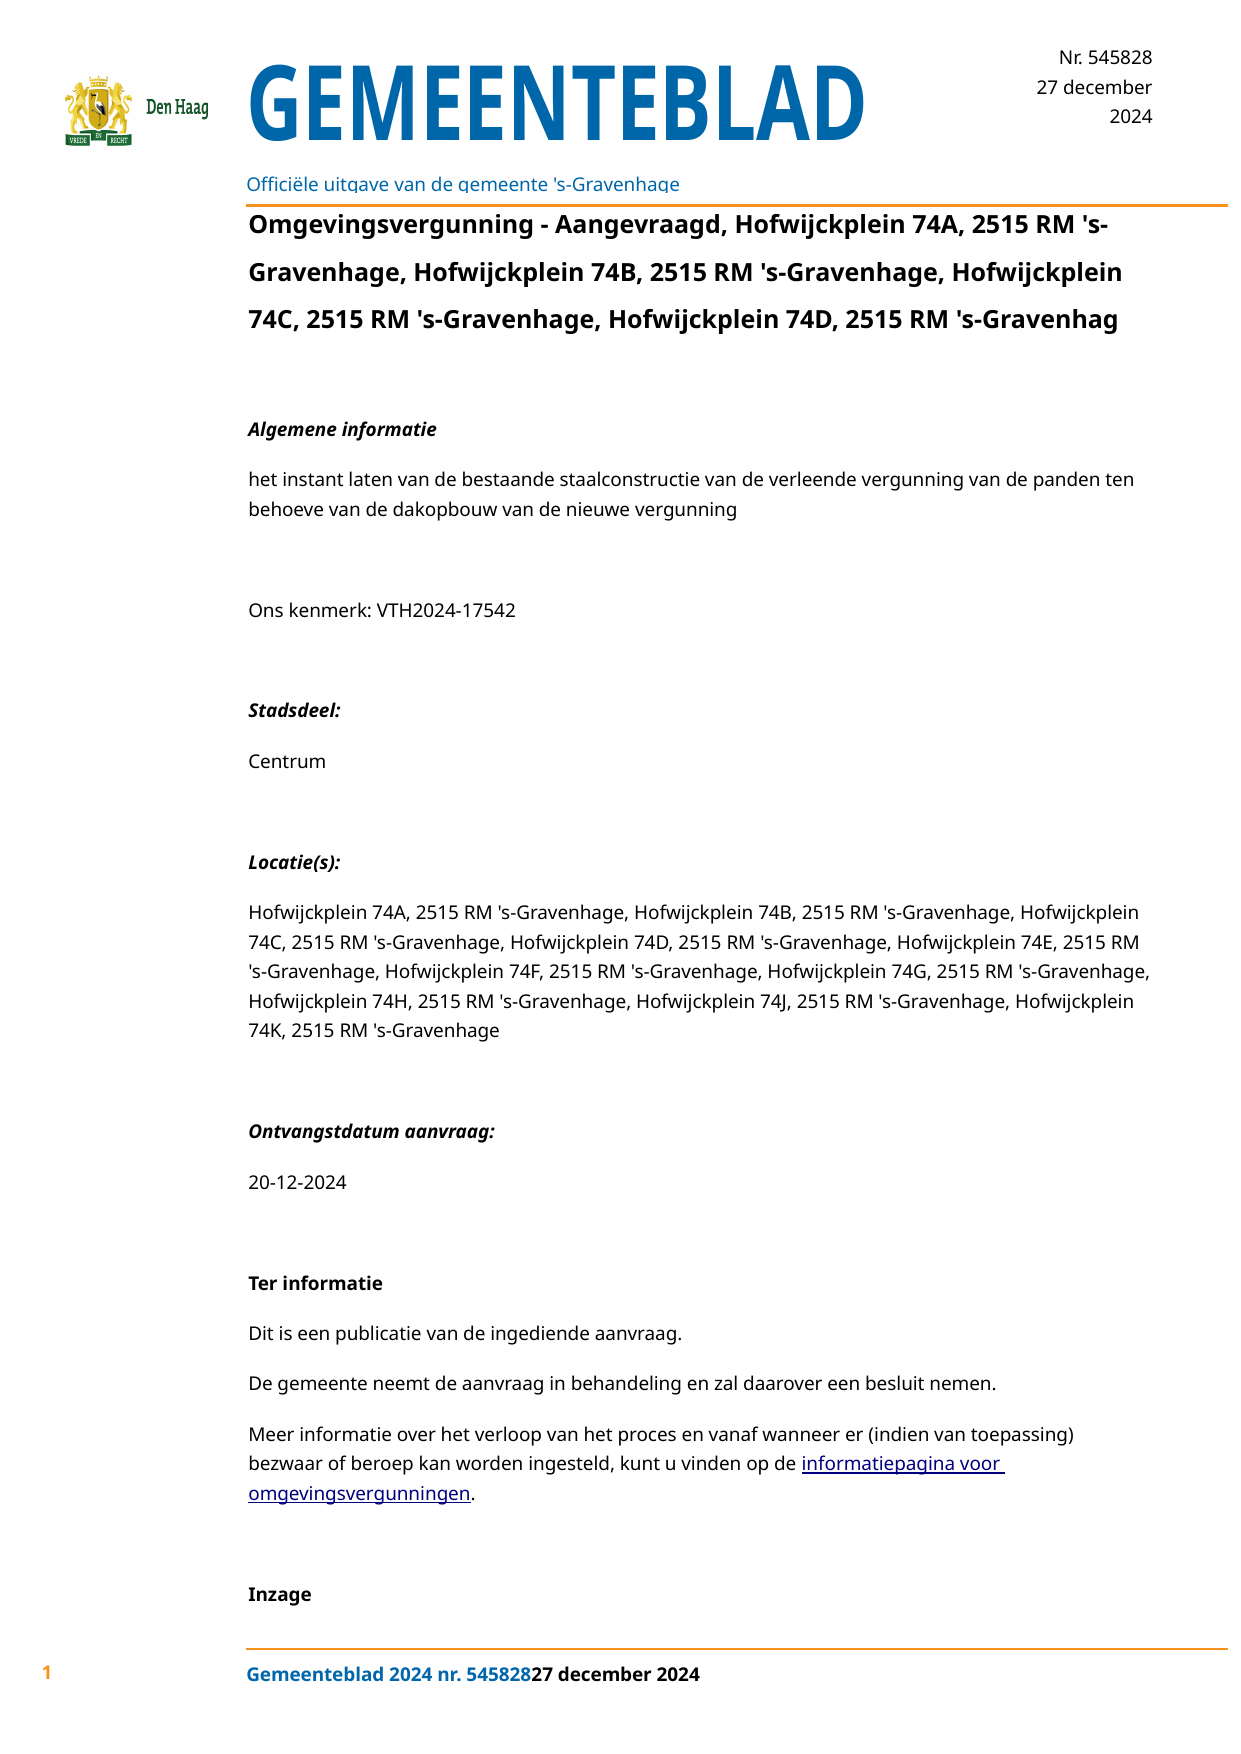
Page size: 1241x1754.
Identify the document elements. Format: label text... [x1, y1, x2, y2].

text Locatie(s): [248, 849, 1152, 874]
text Stadsdeel: [248, 698, 1152, 723]
text Algemene informatie [248, 416, 1152, 442]
text Dit is een publicatie van de ingediende aanvraag. [248, 1320, 1152, 1346]
text Inzage [248, 1581, 1152, 1607]
text Ontvangstdatum aanvraag: [248, 1118, 1152, 1144]
picture [41, 47, 231, 172]
text het instant laten van de bestaande staalconstructie van de verleende vergunning van de panden ten behoeve van de dakopbouw van de nieuwe vergunning [248, 466, 1152, 522]
text Meer informatie over het verloop van het proces en vanaf wanneer er (indien van toepassing) bezwaar of beroep kan worden ingesteld, kunt u vinden op de informatiepagina voor omgevingsvergunningen. [248, 1421, 1152, 1506]
text De gemeente neemt de aanvraag in behandeling en zal daarover een besluit nemen. [248, 1371, 1152, 1396]
text Hofwijckplein 74A, 2515 RM 's-Gravenhage, Hofwijckplein 74B, 2515 RM 's-Gravenhage, Hofwijckplein 74C, 2515 RM 's-Gravenhage, Hofwijckplein 74D, 2515 RM 's-Gravenhage, Hofwijckplein 74E, 2515 RM 's-Gravenhage, Hofwijckplein 74F, 2515 RM 's-Gravenhage, Hofwijckplein 74G, 2515 RM 's-Gravenhage, Hofwijckplein 74H, 2515 RM 's-Gravenhage, Hofwijckplein 74J, 2515 RM 's-Gravenhage, Hofwijckplein 74K, 2515 RM 's-Gravenhage [248, 899, 1152, 1043]
text Omgevingsvergunning - Aangevraagd, Hofwijckplein 74A, 2515 RM 's-Gravenhage, Hofwijckplein 74B, 2515 RM 's-Gravenhage, Hofwijckplein 74C, 2515 RM 's-Gravenhage, Hofwijckplein 74D, 2515 RM 's-Gravenhag [248, 207, 1152, 336]
text Ons kenmerk: VTH2024-17542 [248, 597, 1152, 622]
text 20-12-2024 [248, 1169, 1152, 1194]
text Ter informatie [248, 1270, 1152, 1295]
text Centrum [248, 748, 1152, 774]
